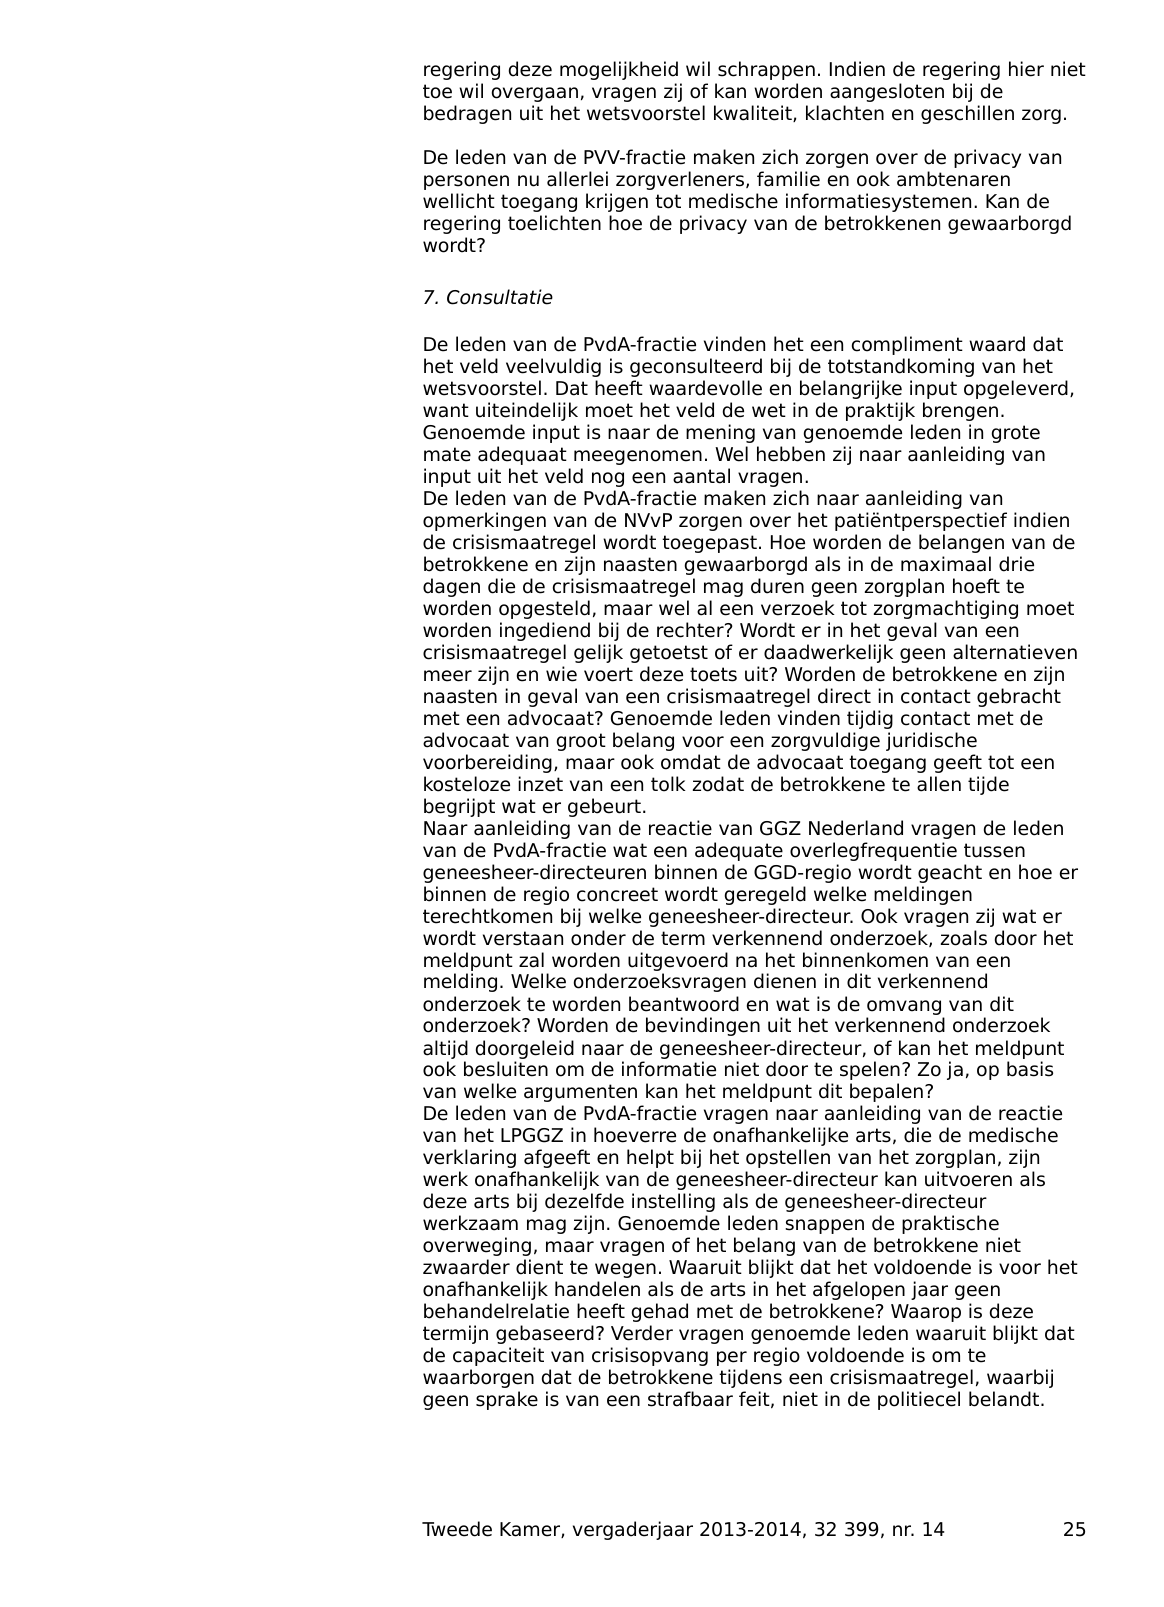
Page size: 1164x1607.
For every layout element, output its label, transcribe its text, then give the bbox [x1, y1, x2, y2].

text De leden van de PVV-fractie maken zich zorgen over de privacy van personen nu allerlei zorgverleners, familie en ook ambtenaren wellicht toegang krijgen tot medische informatiesystemen. Kan de regering toelichten hoe de privacy van de betrokkenen gewaarborgd wordt? [422, 147, 1087, 257]
text regering deze mogelijkheid wil schrappen. Indien de regering hier niet toe wil overgaan, vragen zij of kan worden aangesloten bij de bedragen uit het wetsvoorstel kwaliteit, klachten en geschillen zorg. [422, 59, 1087, 125]
text De leden van de PvdA-fractie maken zich naar aanleiding van opmerkingen van de NVvP zorgen over het patiëntperspectief indien de crisismaatregel wordt toegepast. Hoe worden de belangen van de betrokkene en zijn naasten gewaarborgd als in de maximaal drie dagen die de crisismaatregel mag duren geen zorgplan hoeft te worden opgesteld, maar wel al een verzoek tot zorgmachtiging moet worden ingediend bij de rechter? Wordt er in het geval van een crisismaatregel gelijk getoetst of er daadwerkelijk geen alternatieven meer zijn en wie voert deze toets uit? Worden de betrokkene en zijn naasten in geval van een crisismaatregel direct in contact gebracht met een advocaat? Genoemde leden vinden tijdig contact met de advocaat van groot belang voor een zorgvuldige juridische voorbereiding, maar ook omdat de advocaat toegang geeft tot een kosteloze inzet van een tolk zodat de betrokkene te allen tijde begrijpt wat er gebeurt. [422, 488, 1087, 818]
text Naar aanleiding van de reactie van GGZ Nederland vragen de leden van de PvdA-fractie wat een adequate overlegfrequentie tussen geneesheer-directeuren binnen de GGD-regio wordt geacht en hoe er binnen de regio concreet wordt geregeld welke meldingen terechtkomen bij welke geneesheer-directeur. Ook vragen zij wat er wordt verstaan onder de term verkennend onderzoek, zoals door het meldpunt zal worden uitgevoerd na het binnenkomen van een melding. Welke onderzoeksvragen dienen in dit verkennend onderzoek te worden beantwoord en wat is de omvang van dit onderzoek? Worden de bevindingen uit het verkennend onderzoek altijd doorgeleid naar de geneesheer-directeur, of kan het meldpunt ook besluiten om de informatie niet door te spelen? Zo ja, op basis van welke argumenten kan het meldpunt dit bepalen? [422, 818, 1087, 1103]
text De leden van de PvdA-fractie vinden het een compliment waard dat het veld veelvuldig is geconsulteerd bij de totstandkoming van het wetsvoorstel. Dat heeft waardevolle en belangrijke input opgeleverd, want uiteindelijk moet het veld de wet in de praktijk brengen. Genoemde input is naar de mening van genoemde leden in grote mate adequaat meegenomen. Wel hebben zij naar aanleiding van input uit het veld nog een aantal vragen. [422, 334, 1087, 488]
text De leden van de PvdA-fractie vragen naar aanleiding van de reactie van het LPGGZ in hoeverre de onafhankelijke arts, die de medische verklaring afgeeft en helpt bij het opstellen van het zorgplan, zijn werk onafhankelijk van de geneesheer-directeur kan uitvoeren als deze arts bij dezelfde instelling als de geneesheer-directeur werkzaam mag zijn. Genoemde leden snappen de praktische overweging, maar vragen of het belang van de betrokkene niet zwaarder dient te wegen. Waaruit blijkt dat het voldoende is voor het onafhankelijk handelen als de arts in het afgelopen jaar geen behandelrelatie heeft gehad met de betrokkene? Waarop is deze termijn gebaseerd? Verder vragen genoemde leden waaruit blijkt dat de capaciteit van crisisopvang per regio voldoende is om te waarborgen dat de betrokkene tijdens een crisismaatregel, waarbij geen sprake is van een strafbaar feit, niet in de politiecel belandt. [422, 1103, 1087, 1411]
subtitle 7. Consultatie [422, 287, 1087, 309]
